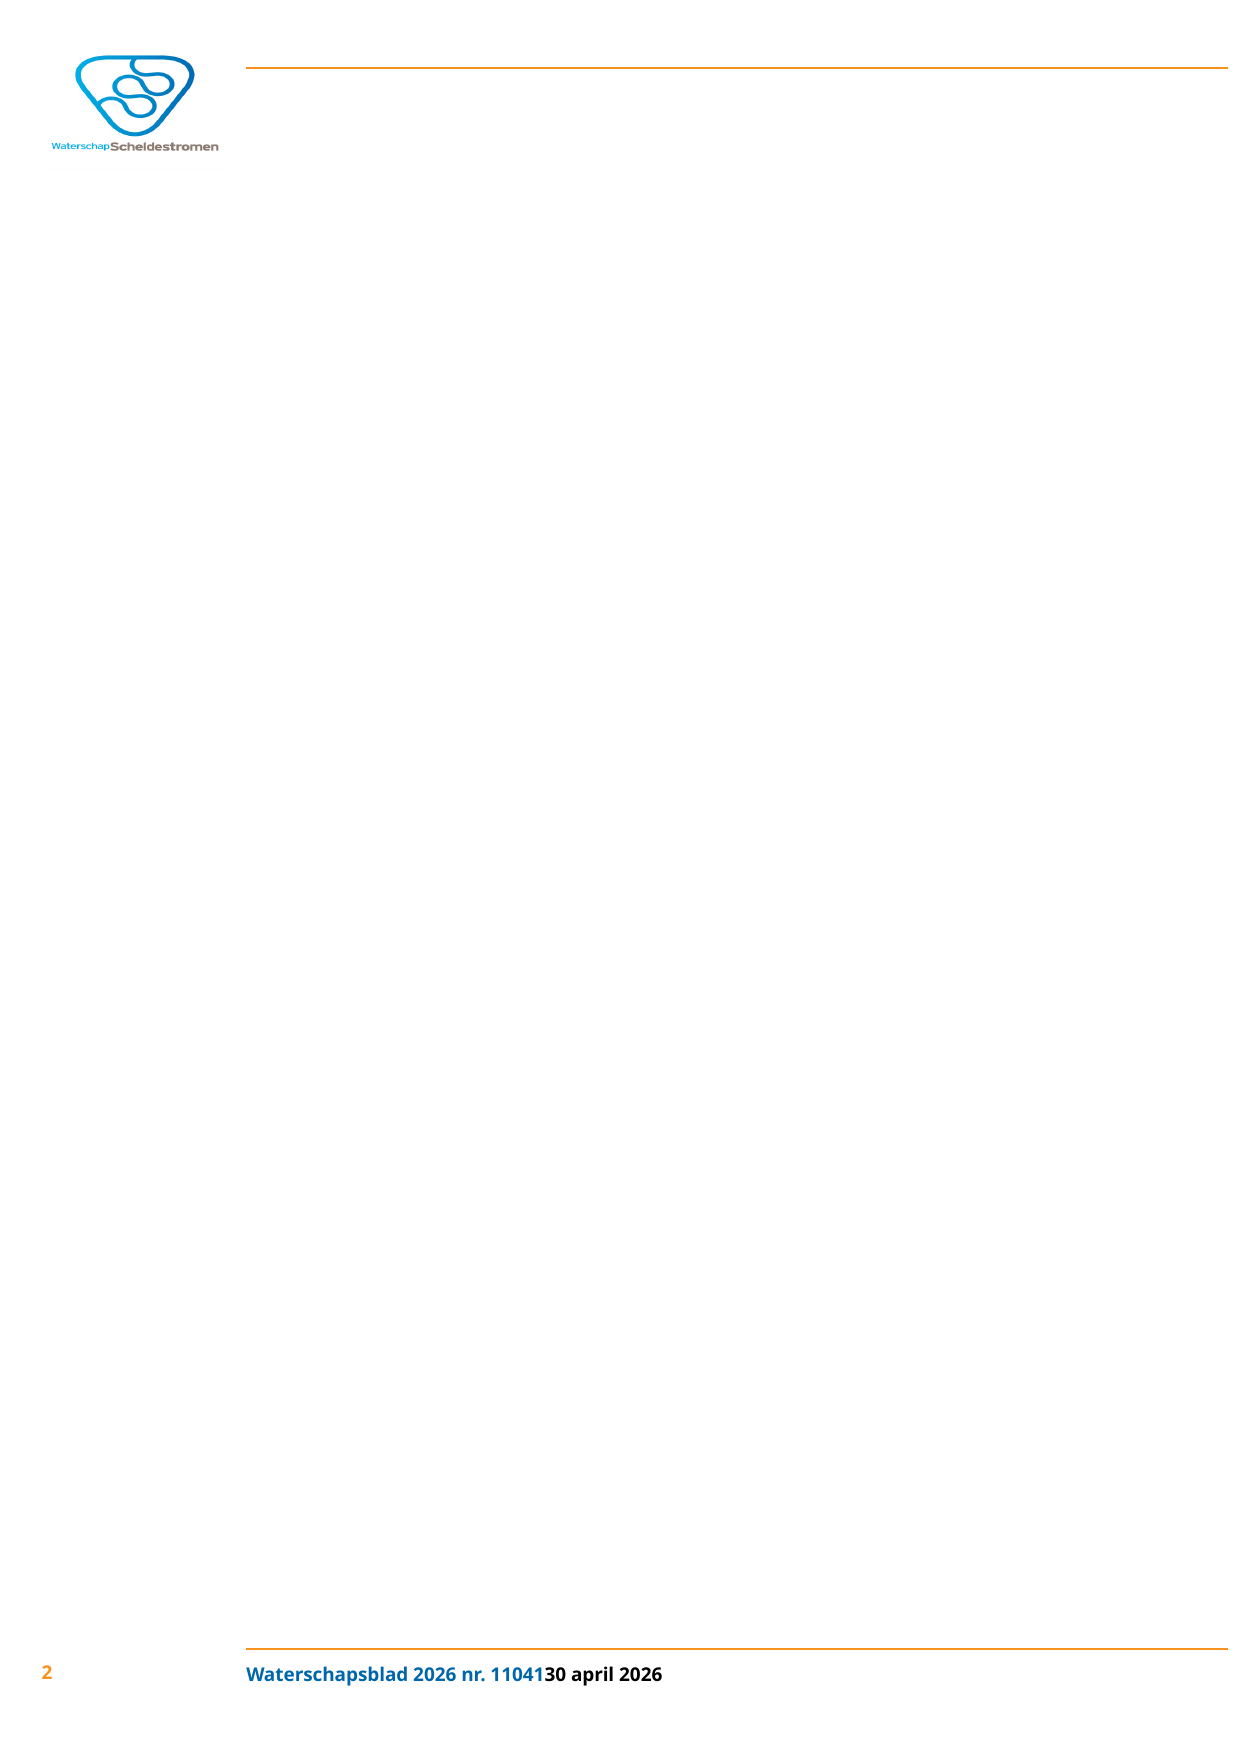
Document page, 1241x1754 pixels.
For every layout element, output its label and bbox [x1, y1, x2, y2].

picture [41, 47, 231, 172]
